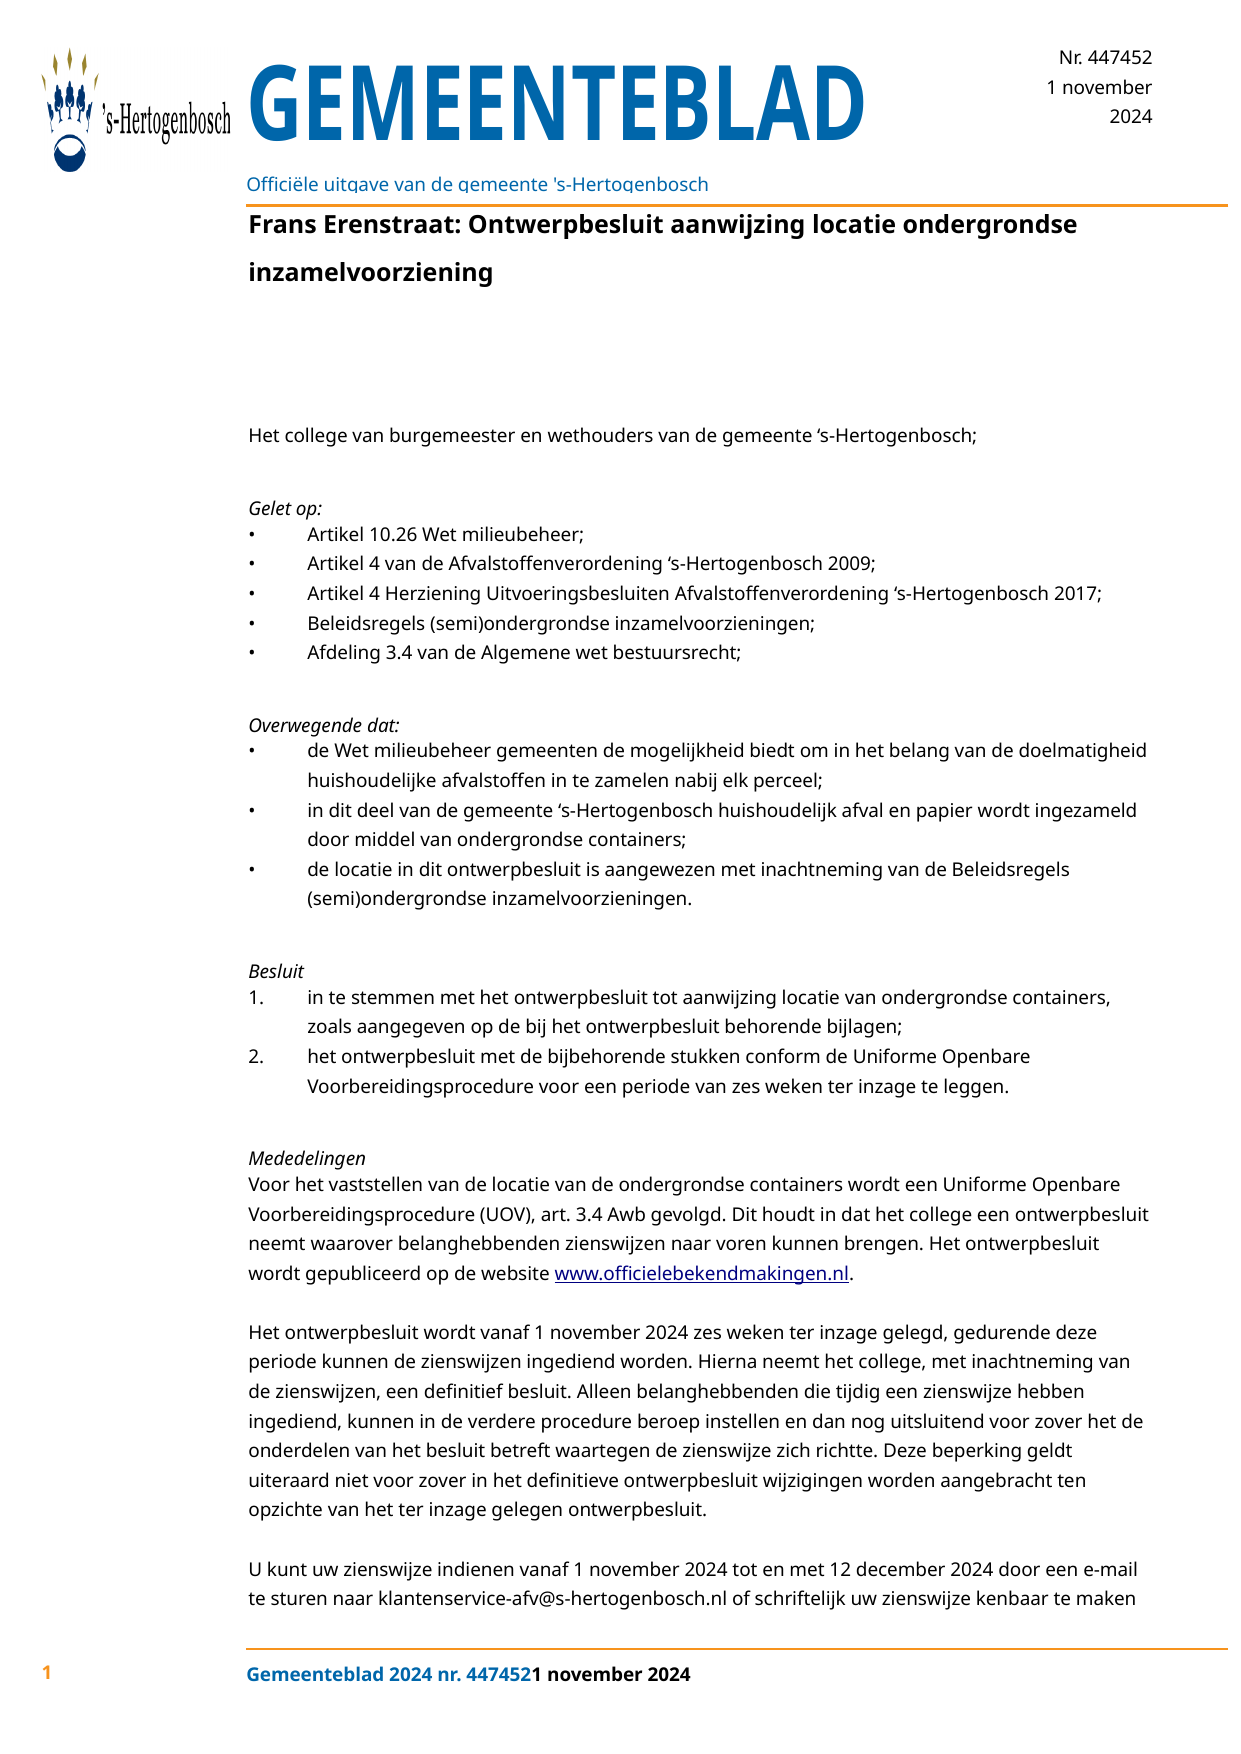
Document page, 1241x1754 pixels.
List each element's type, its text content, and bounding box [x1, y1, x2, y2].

text Voor het vaststellen van de locatie van de ondergrondse containers wordt een Uniforme Openbare Voorbereidingsprocedure (UOV), art. 3.4 Awb gevolgd. Dit houdt in dat het college een ontwerpbesluit neemt waarover belanghebbenden zienswijzen naar voren kunnen brengen. Het ontwerpbesluit wordt gepubliceerd op de website www.officielebekendmakingen.nl. [248, 1171, 1152, 1286]
list Beleidsregels (semi)ondergrondse inzamelvoorzieningen; [248, 610, 1152, 635]
list in dit deel van de gemeente ‘s-Hertogenbosch huishoudelijk afval en papier wordt ingezameld door middel van ondergrondse containers; [248, 797, 1152, 852]
list Artikel 4 van de Afvalstoffenverordening ‘s-Hertogenbosch 2009; [248, 551, 1152, 576]
list Afdeling 3.4 van de Algemene wet bestuursrecht; [248, 639, 1152, 665]
list het ontwerpbesluit met de bijbehorende stukken conform de Uniforme Openbare Voorbereidingsprocedure voor een periode van zes weken ter inzage te leggen. [248, 1043, 1152, 1098]
text Besluit [248, 958, 1152, 984]
text Frans Erenstraat: Ontwerpbesluit aanwijzing locatie ondergrondse inzamelvoorziening [248, 207, 1152, 288]
text Gelet op: [248, 495, 1152, 521]
text Overwegende dat: [248, 712, 1152, 738]
text Het ontwerpbesluit wordt vanaf 1 november 2024 zes weken ter inzage gelegd, gedurende deze periode kunnen de zienswijzen ingediend worden. Hierna neemt het college, met inachtneming van de zienswijzen, een definitief besluit. Alleen belanghebbenden die tijdig een zienswijze hebben ingediend, kunnen in de verdere procedure beroep instellen en dan nog uitsluitend voor zover het de onderdelen van het besluit betreft waartegen de zienswijze zich richtte. Deze beperking geldt uiteraard niet voor zover in het definitieve ontwerpbesluit wijzigingen worden aangebracht ten opzichte van het ter inzage gelegen ontwerpbesluit. [248, 1319, 1152, 1522]
text Het college van burgemeester en wethouders van de gemeente ‘s-Hertogenbosch; [248, 422, 1152, 448]
list de Wet milieubeheer gemeenten de mogelijkheid biedt om in het belang van de doelmatigheid huishoudelijke afvalstoffen in te zamelen nabij elk perceel; [248, 738, 1152, 793]
list in te stemmen met het ontwerpbesluit tot aanwijzing locatie van ondergrondse containers, zoals aangegeven op de bij het ontwerpbesluit behorende bijlagen; [248, 984, 1152, 1039]
list de locatie in dit ontwerpbesluit is aangewezen met inachtneming van de Beleidsregels (semi)ondergrondse inzamelvoorzieningen. [248, 856, 1152, 911]
list Artikel 10.26 Wet milieubeheer; [248, 521, 1152, 547]
text Mededelingen [248, 1146, 1152, 1171]
list Artikel 4 Herziening Uitvoeringsbesluiten Afvalstoffenverordening ‘s-Hertogenbosch 2017; [248, 580, 1152, 606]
text U kunt uw zienswijze indienen vanaf 1 november 2024 tot en met 12 december 2024 door een e-mail te sturen naar klantenservice-afv@s-hertogenbosch.nl of schriftelijk uw zienswijze kenbaar te maken [248, 1556, 1152, 1611]
picture [41, 47, 231, 172]
